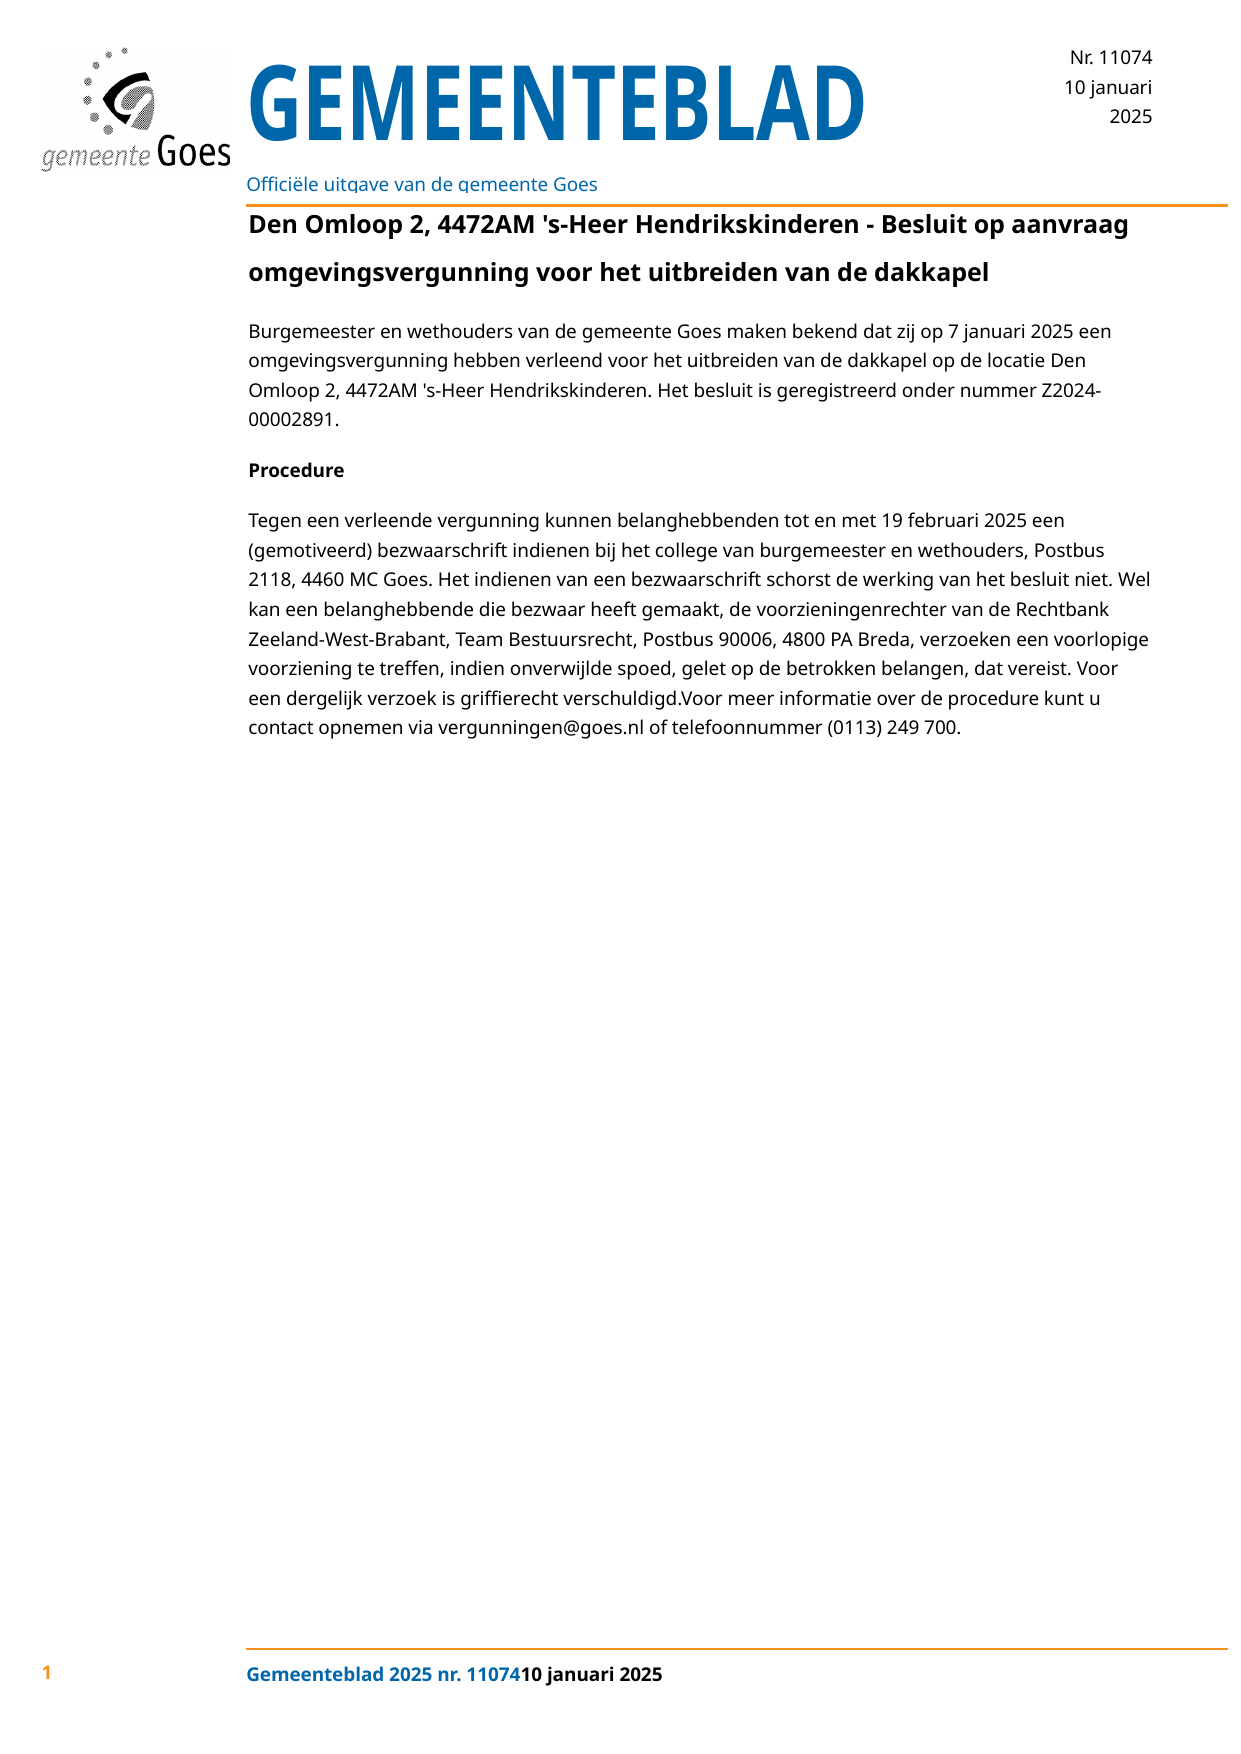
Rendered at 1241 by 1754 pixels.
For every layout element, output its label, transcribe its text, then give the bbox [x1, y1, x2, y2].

text Burgemeester en wethouders van de gemeente Goes maken bekend dat zij op 7 januari 2025 een omgevingsvergunning hebben verleend voor het uitbreiden van de dakkapel op de locatie Den Omloop 2, 4472AM 's-Heer Hendrikskinderen. Het besluit is geregistreerd onder nummer Z2024-00002891. [248, 318, 1152, 432]
picture [41, 47, 231, 172]
text Den Omloop 2, 4472AM 's-Heer Hendrikskinderen - Besluit op aanvraag omgevingsvergunning voor het uitbreiden van de dakkapel [248, 207, 1152, 288]
text Tegen een verleende vergunning kunnen belanghebbenden tot en met 19 februari 2025 een (gemotiveerd) bezwaarschrift indienen bij het college van burgemeester en wethouders, Postbus 2118, 4460 MC Goes. Het indienen van een bezwaarschrift schorst de werking van het besluit niet. Wel kan een belanghebbende die bezwaar heeft gemaakt, de voorzieningenrechter van de Rechtbank Zeeland-West-Brabant, Team Bestuursrecht, Postbus 90006, 4800 PA Breda, verzoeken een voorlopige voorziening te treffen, indien onverwijlde spoed, gelet op de betrokken belangen, dat vereist. Voor een dergelijk verzoek is griffierecht verschuldigd.Voor meer informatie over de procedure kunt u contact opnemen via vergunningen@goes.nl of telefoonnummer (0113) 249 700. [248, 507, 1152, 740]
text Procedure [248, 457, 1152, 483]
